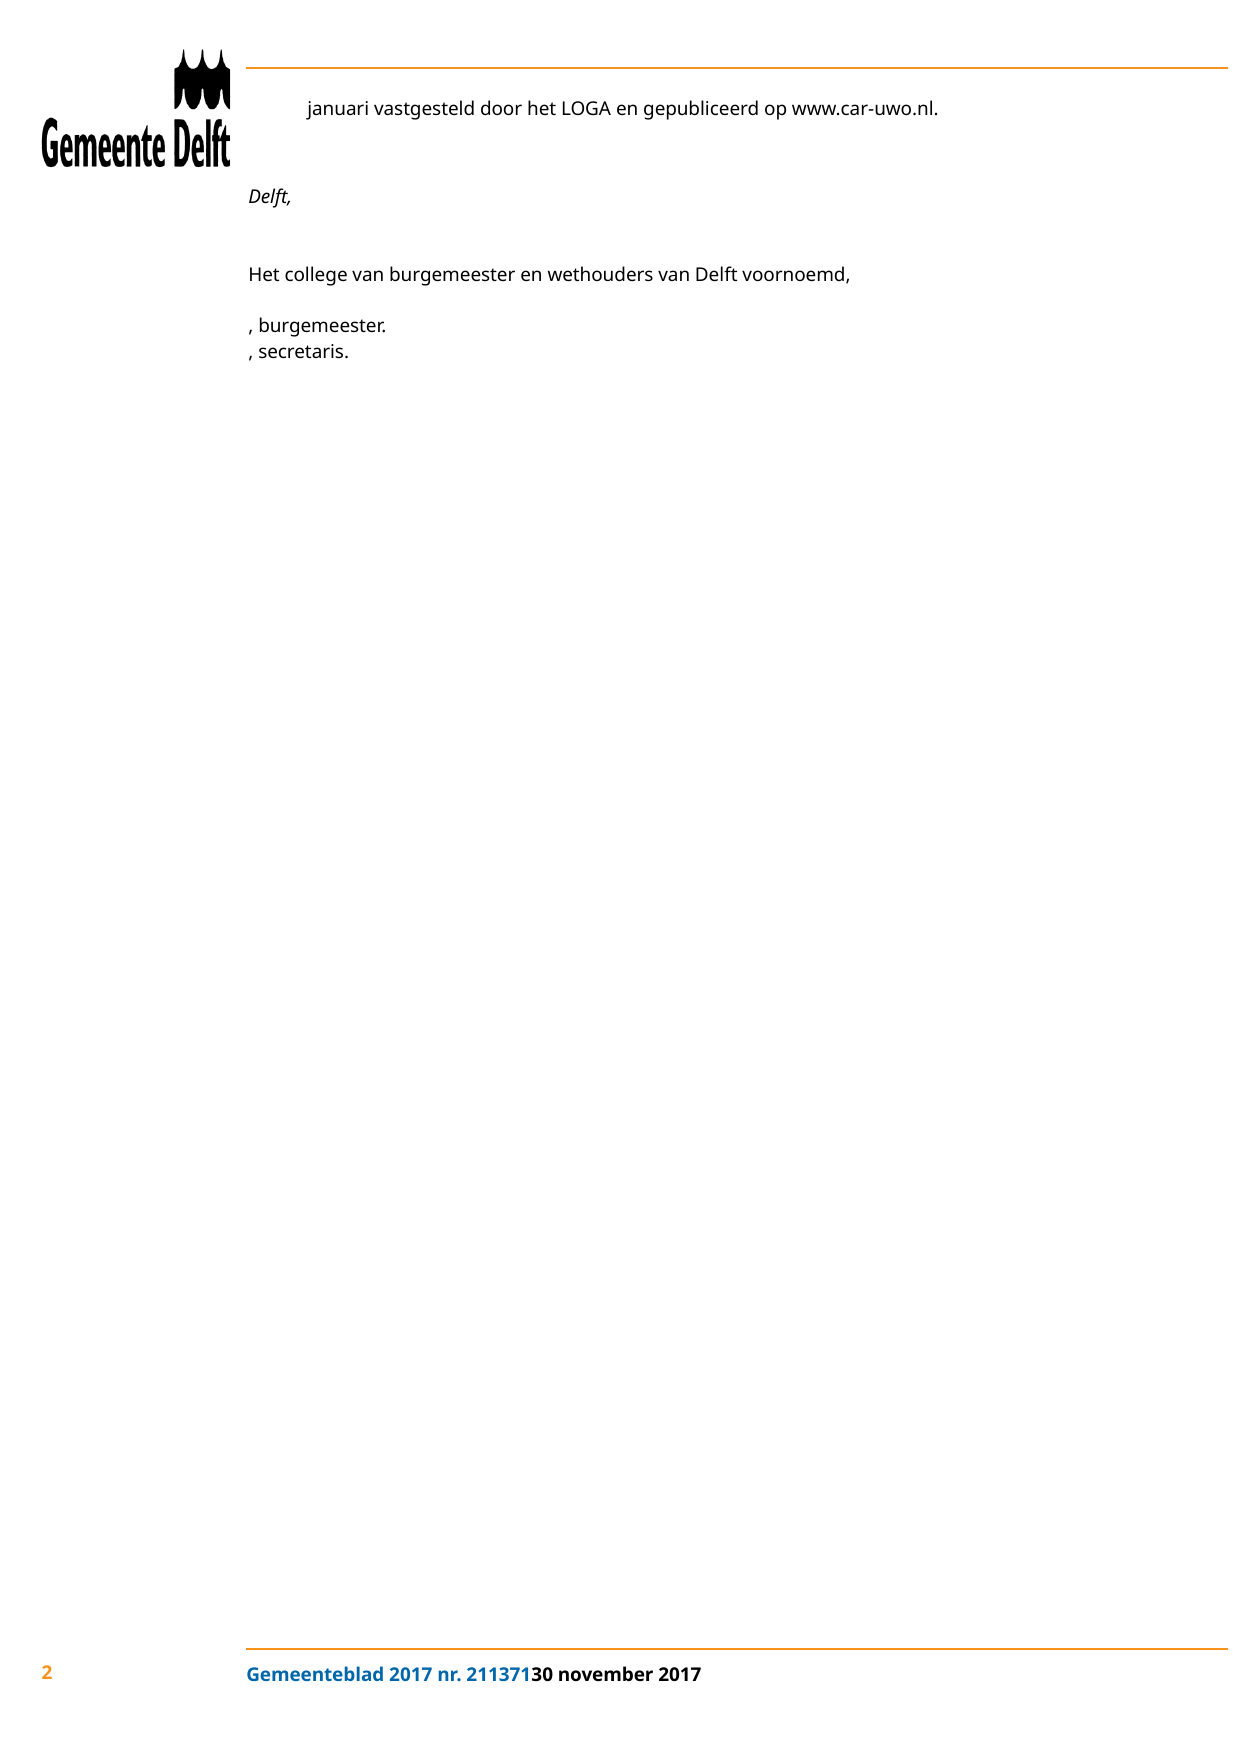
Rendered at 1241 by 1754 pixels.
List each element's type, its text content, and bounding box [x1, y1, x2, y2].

text Het college van burgemeester en wethouders van Delft voornoemd, [248, 261, 1152, 286]
picture [41, 47, 231, 172]
text , burgemeester. [248, 312, 1152, 338]
text Delft, [248, 183, 1152, 209]
list januari vastgesteld door het LOGA en gepubliceerd op www.car-uwo.nl. [248, 95, 1152, 121]
text , secretaris. [248, 338, 1152, 364]
